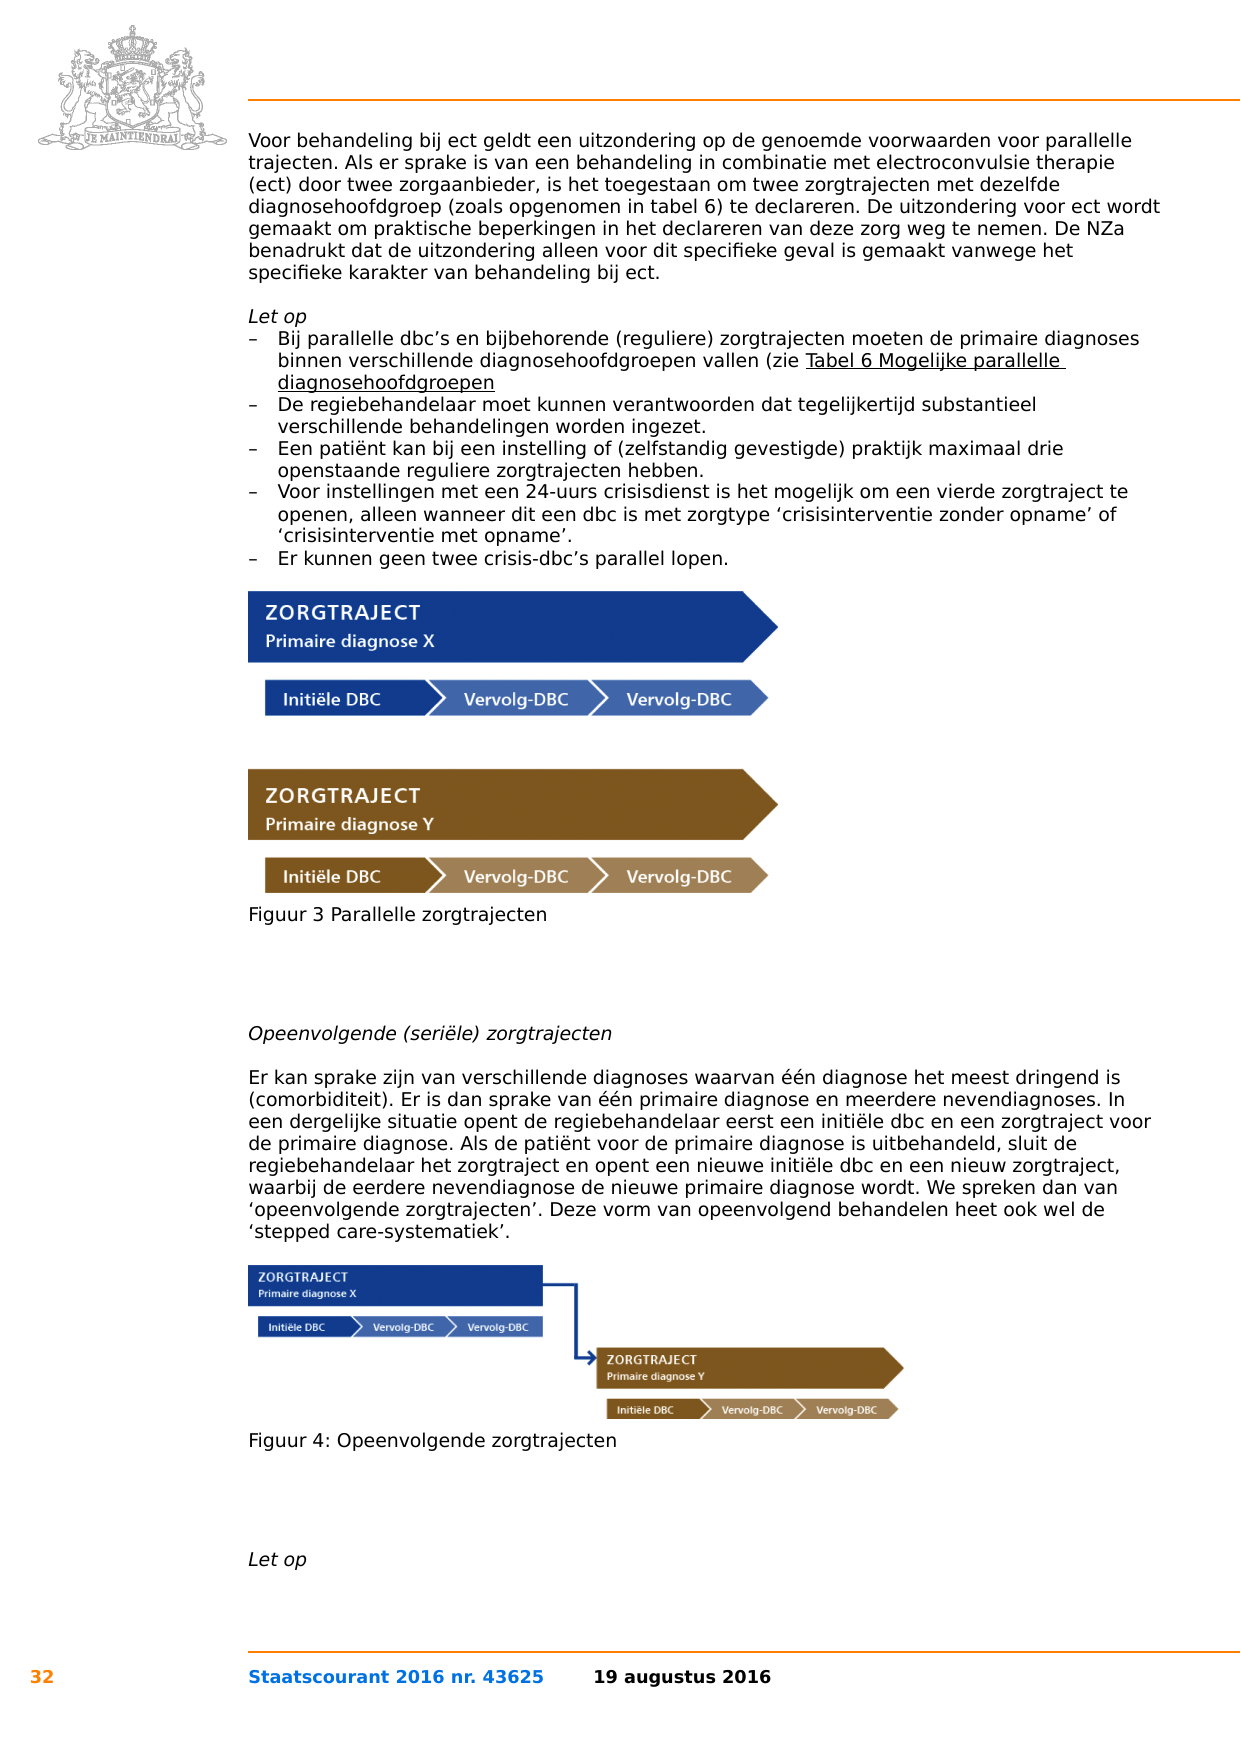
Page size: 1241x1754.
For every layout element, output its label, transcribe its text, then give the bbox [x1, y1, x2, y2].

picture [248, 1264, 904, 1419]
text Figuur 3 Parallelle zorgtrajecten [248, 904, 779, 926]
text – Voor instellingen met een 24-uurs crisisdienst is het mogelijk om een vierde zorgtraject te openen, alleen wanneer dit een dbc is met zorgtype ‘crisisinterventie zonder opname’ of ‘crisisinterventie met opname’. [248, 481, 1163, 547]
subtitle Opeenvolgende (seriële) zorgtrajecten [248, 1023, 1163, 1045]
text Let op [248, 1549, 1163, 1571]
text Er kan sprake zijn van verschillende diagnoses waarvan één diagnose het meest dringend is (comorbiditeit). Er is dan sprake van één primaire diagnose en meerdere nevendiagnoses. In een dergelijke situatie opent de regiebehandelaar eerst een initiële dbc en een zorgtraject voor de primaire diagnose. Als de patiënt voor de primaire diagnose is uitbehandeld, sluit de regiebehandelaar het zorgtraject en opent een nieuwe initiële dbc en een nieuw zorgtraject, waarbij de eerdere nevendiagnose de nieuwe primaire diagnose wordt. We spreken dan van ‘opeenvolgende zorgtrajecten’. Deze vorm van opeenvolgend behandelen heet ook wel de ‘stepped care-systematiek’. [248, 1067, 1163, 1243]
text – Een patiënt kan bij een instelling of (zelfstandig gevestigde) praktijk maximaal drie openstaande reguliere zorgtrajecten hebben. [248, 437, 1163, 481]
text – Bij parallelle dbc’s en bijbehorende (reguliere) zorgtrajecten moeten de primaire diagnoses binnen verschillende diagnosehoofdgroepen vallen (zie Tabel 6 Mogelijke parallelle diagnosehoofdgroepen [248, 328, 1163, 393]
text Let op [248, 306, 1163, 328]
text – Er kunnen geen twee crisis-dbc’s parallel lopen. [248, 547, 1163, 569]
text Voor behandeling bij ect geldt een uitzondering op de genoemde voorwaarden voor parallelle trajecten. Als er sprake is van een behandeling in combinatie met electroconvulsie therapie (ect) door twee zorgaanbieder, is het toegestaan om twee zorgtrajecten met dezelfde diagnosehoofdgroep (zoals opgenomen in tabel 6) te declareren. De uitzondering voor ect wordt gemaakt om praktische beperkingen in het declareren van deze zorg weg te nemen. De NZa benadrukt dat de uitzondering alleen voor dit specifieke geval is gemaakt vanwege het specifieke karakter van behandeling bij ect. [248, 130, 1163, 284]
picture [248, 591, 780, 893]
picture [38, 25, 227, 150]
text – De regiebehandelaar moet kunnen verantwoorden dat tegelijkertijd substantieel verschillende behandelingen worden ingezet. [248, 393, 1163, 437]
text Figuur 4: Opeenvolgende zorgtrajecten [248, 1430, 903, 1452]
